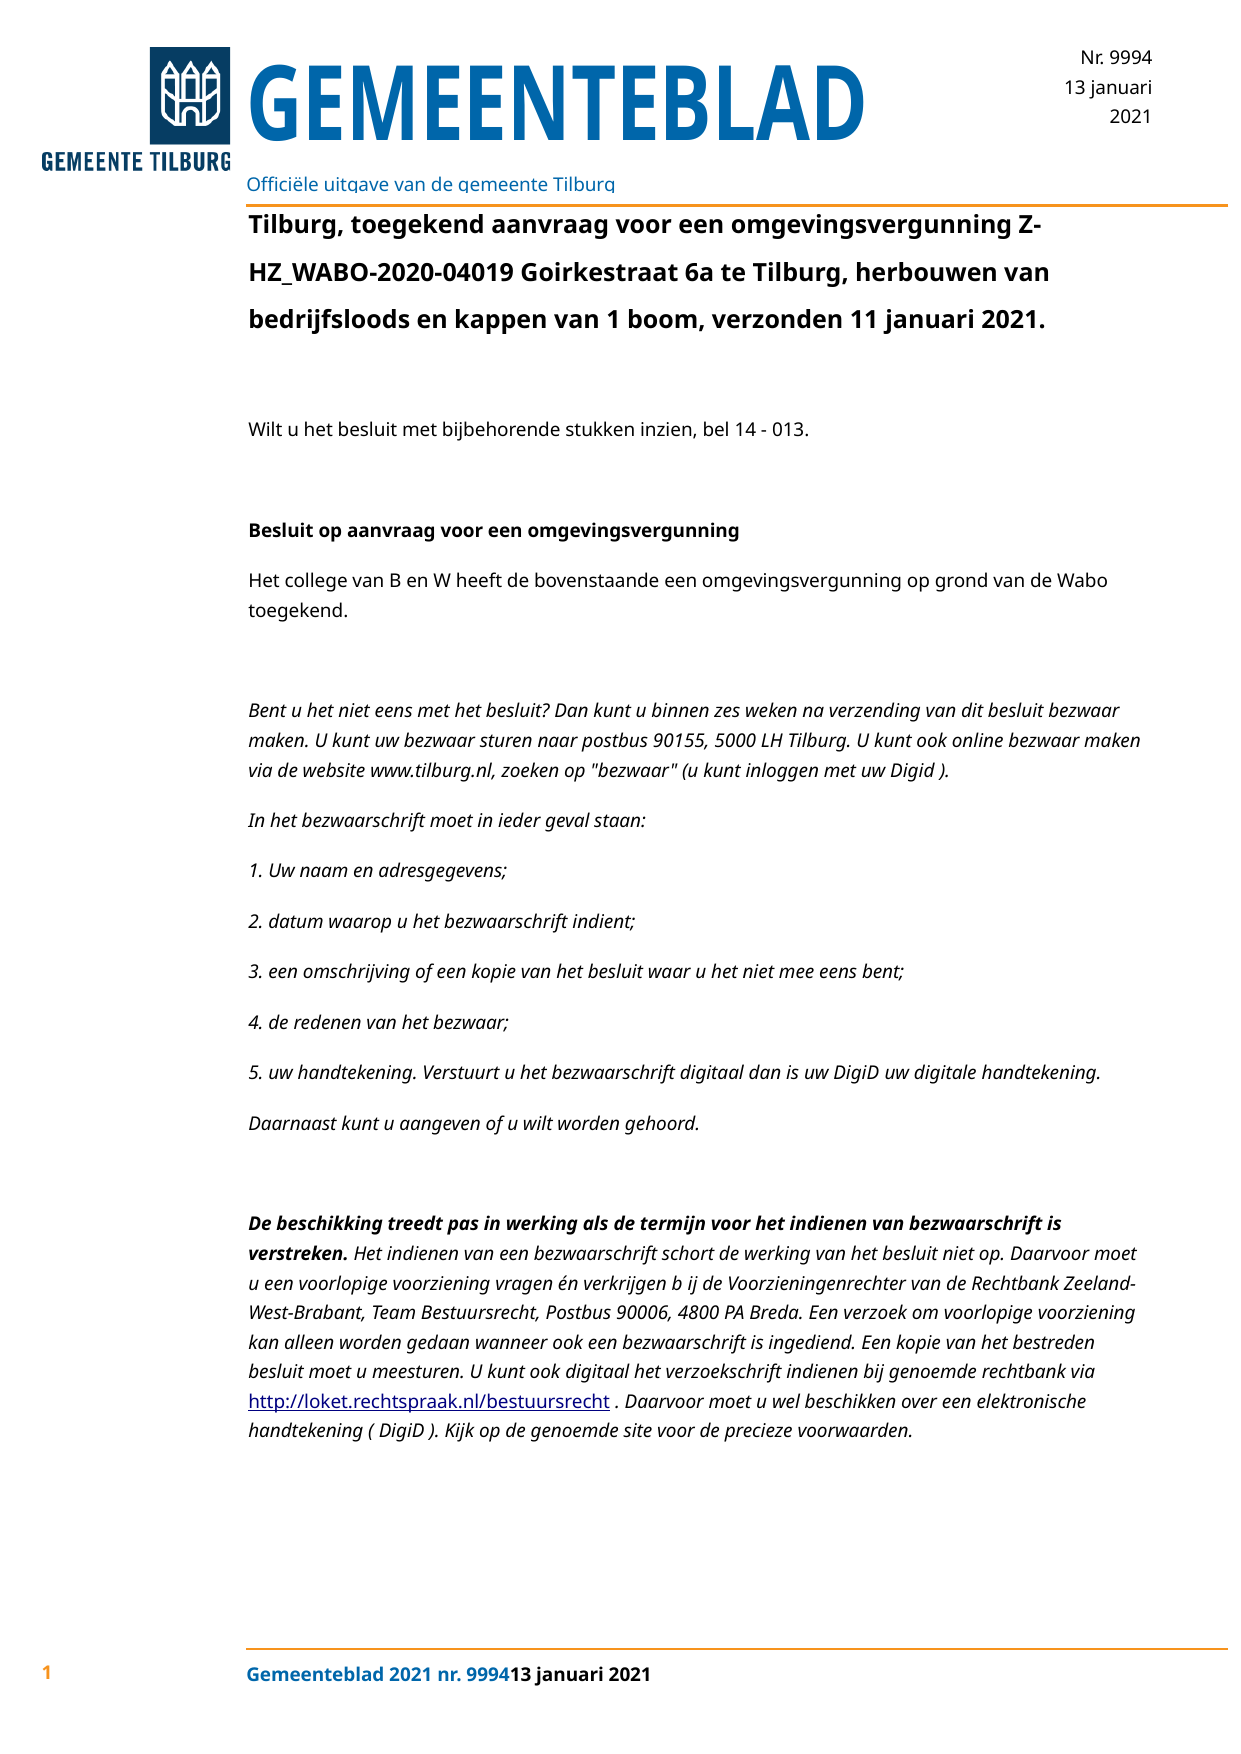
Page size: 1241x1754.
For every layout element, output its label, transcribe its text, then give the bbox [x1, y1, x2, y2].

text 1. Uw naam en adresgegevens; [248, 858, 1152, 883]
text Wilt u het besluit met bijbehorende stukken inzien, bel 14 - 013. [248, 416, 1152, 442]
text De beschikking treedt pas in werking als de termijn voor het indienen van bezwaarschrift is verstreken. Het indienen van een bezwaarschrift schort de werking van het besluit niet op. Daarvoor moet u een voorlopige voorziening vragen én verkrijgen b ij de Voorzieningenrechter van de Rechtbank Zeeland-West-Brabant, Team Bestuursrecht, Postbus 90006, 4800 PA Breda. Een verzoek om voorlopige voorziening kan alleen worden gedaan wanneer ook een bezwaarschrift is ingediend. Een kopie van het bestreden besluit moet u meesturen. U kunt ook digitaal het verzoekschrift indienen bij genoemde rechtbank via http://loket.rechtspraak.nl/bestuursrecht . Daarvoor moet u wel beschikken over een elektronische handtekening ( DigiD ). Kijk op de genoemde site voor de precieze voorwaarden. [248, 1211, 1152, 1443]
text Het college van B en W heeft de bovenstaande een omgevingsvergunning op grond van de Wabo toegekend. [248, 567, 1152, 622]
picture [41, 47, 231, 172]
text Daarnaast kunt u aangeven of u wilt worden gehoord. [248, 1110, 1152, 1135]
text Tilburg, toegekend aanvraag voor een omgevingsvergunning Z-HZ_WABO-2020-04019 Goirkestraat 6a te Tilburg, herbouwen van bedrijfsloods en kappen van 1 boom, verzonden 11 januari 2021. [248, 207, 1152, 336]
text 2. datum waarop u het bezwaarschrift indient; [248, 908, 1152, 934]
text 4. de redenen van het bezwaar; [248, 1009, 1152, 1034]
text 3. een omschrijving of een kopie van het besluit waar u het niet mee eens bent; [248, 958, 1152, 984]
text In het bezwaarschrift moet in ieder geval staan: [248, 807, 1152, 833]
text 5. uw handtekening. Verstuurt u het bezwaarschrift digitaal dan is uw DigiD uw digitale handtekening. [248, 1059, 1152, 1085]
text Besluit op aanvraag voor een omgevingsvergunning [248, 517, 1152, 542]
text Bent u het niet eens met het besluit? Dan kunt u binnen zes weken na verzending van dit besluit bezwaar maken. U kunt uw bezwaar sturen naar postbus 90155, 5000 LH Tilburg. U kunt ook online bezwaar maken via de website www.tilburg.nl, zoeken op "bezwaar" (u kunt inloggen met uw Digid ). [248, 698, 1152, 782]
